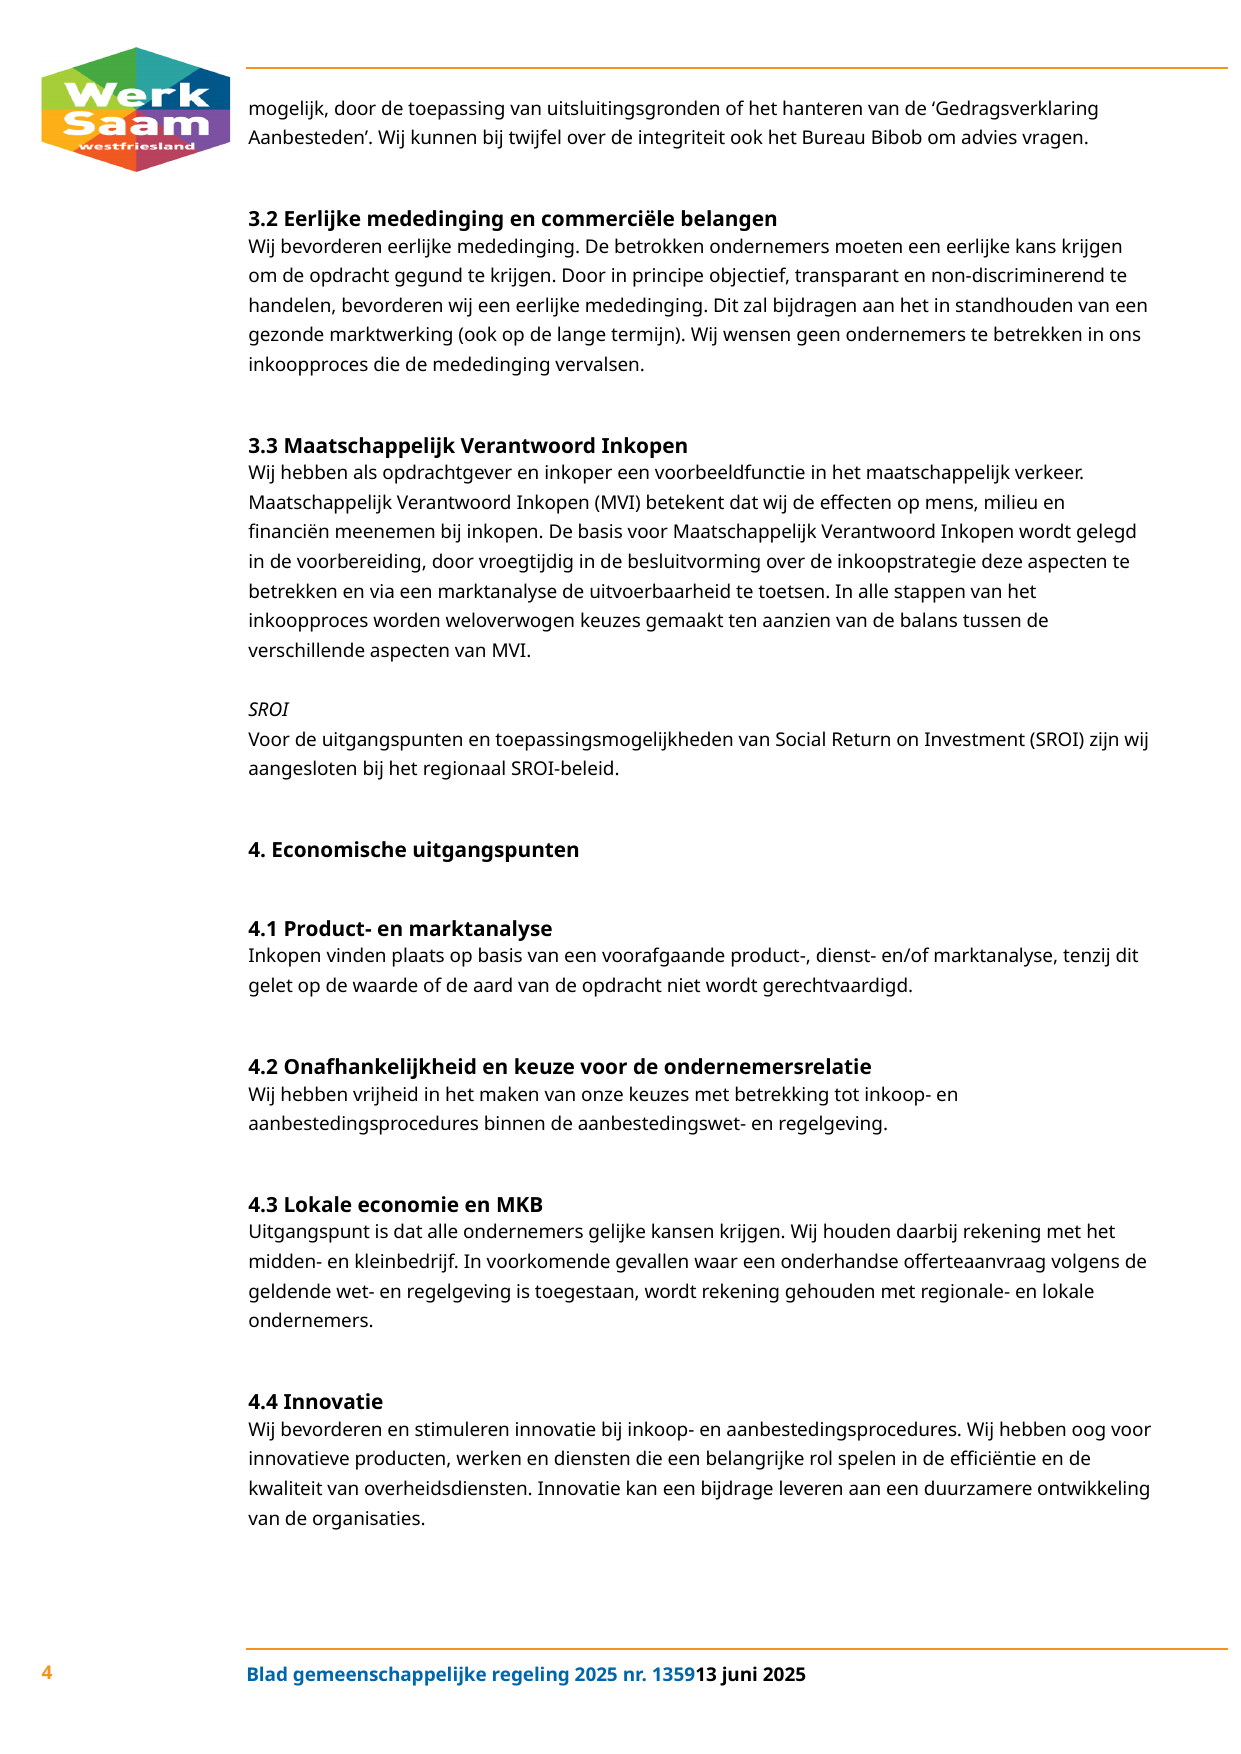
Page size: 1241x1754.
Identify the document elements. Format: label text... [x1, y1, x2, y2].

picture [41, 47, 231, 172]
text Wij hebben als opdrachtgever en inkoper een voorbeeldfunctie in het maatschappelijk verkeer. Maatschappelijk Verantwoord Inkopen (MVI) betekent dat wij de effecten op mens, milieu en financiën meenemen bij inkopen. De basis voor Maatschappelijk Verantwoord Inkopen wordt gelegd in de voorbereiding, door vroegtijdig in de besluitvorming over de inkoopstrategie deze aspecten te betrekken en via een marktanalyse de uitvoerbaarheid te toetsen. In alle stappen van het inkoopproces worden weloverwogen keuzes gemaakt ten aanzien van de balans tussen de verschillende aspecten van MVI. [248, 459, 1152, 663]
text 3.2 Eerlijke mededinging en commerciële belangen [248, 204, 1152, 233]
text 3.3 Maatschappelijk Verantwoord Inkopen [248, 431, 1152, 459]
text Wij bevorderen en stimuleren innovatie bij inkoop- en aanbestedingsprocedures. Wij hebben oog voor innovatieve producten, werken en diensten die een belangrijke rol spelen in de efficiëntie en de kwaliteit van overheidsdiensten. Innovatie kan een bijdrage leveren aan een duurzamere ontwikkeling van de organisaties. [248, 1416, 1152, 1530]
text Voor de uitgangspunten en toepassingsmogelijkheden van Social Return on Investment (SROI) zijn wij aangesloten bij het regionaal SROI-beleid. [248, 726, 1152, 781]
text SROI [248, 696, 1152, 722]
text 4.4 Innovatie [248, 1387, 1152, 1416]
text 4.3 Lokale economie en MKB [248, 1190, 1152, 1219]
text Wij hebben vrijheid in het maken van onze keuzes met betrekking tot inkoop- en aanbestedingsprocedures binnen de aanbestedingswet- en regelgeving. [248, 1081, 1152, 1136]
text 4.1 Product- en marktanalyse [248, 914, 1152, 943]
text mogelijk, door de toepassing van uitsluitingsgronden of het hanteren van de ‘Gedragsverklaring Aanbesteden’. Wij kunnen bij twijfel over de integriteit ook het Bureau Bibob om advies vragen. [248, 95, 1152, 150]
text Inkopen vinden plaats op basis van een voorafgaande product-, dienst- en/of marktanalyse, tenzij dit gelet op de waarde of de aard van de opdracht niet wordt gerechtvaardigd. [248, 943, 1152, 998]
text Wij bevorderen eerlijke mededinging. De betrokken ondernemers moeten een eerlijke kans krijgen om de opdracht gegund te krijgen. Door in principe objectief, transparant en non-discriminerend te handelen, bevorderen wij een eerlijke mededinging. Dit zal bijdragen aan het in standhouden van een gezonde marktwerking (ook op de lange termijn). Wij wensen geen ondernemers te betrekken in ons inkoopproces die de mededinging vervalsen. [248, 233, 1152, 377]
text 4.2 Onafhankelijkheid en keuze voor de ondernemersrelatie [248, 1052, 1152, 1081]
text Uitgangspunt is dat alle ondernemers gelijke kansen krijgen. Wij houden daarbij rekening met het midden- en kleinbedrijf. In voorkomende gevallen waar een onderhandse offerteaanvraag volgens de geldende wet- en regelgeving is toegestaan, wordt rekening gehouden met regionale- en lokale ondernemers. [248, 1219, 1152, 1333]
text 4. Economische uitgangspunten [248, 835, 1152, 864]
